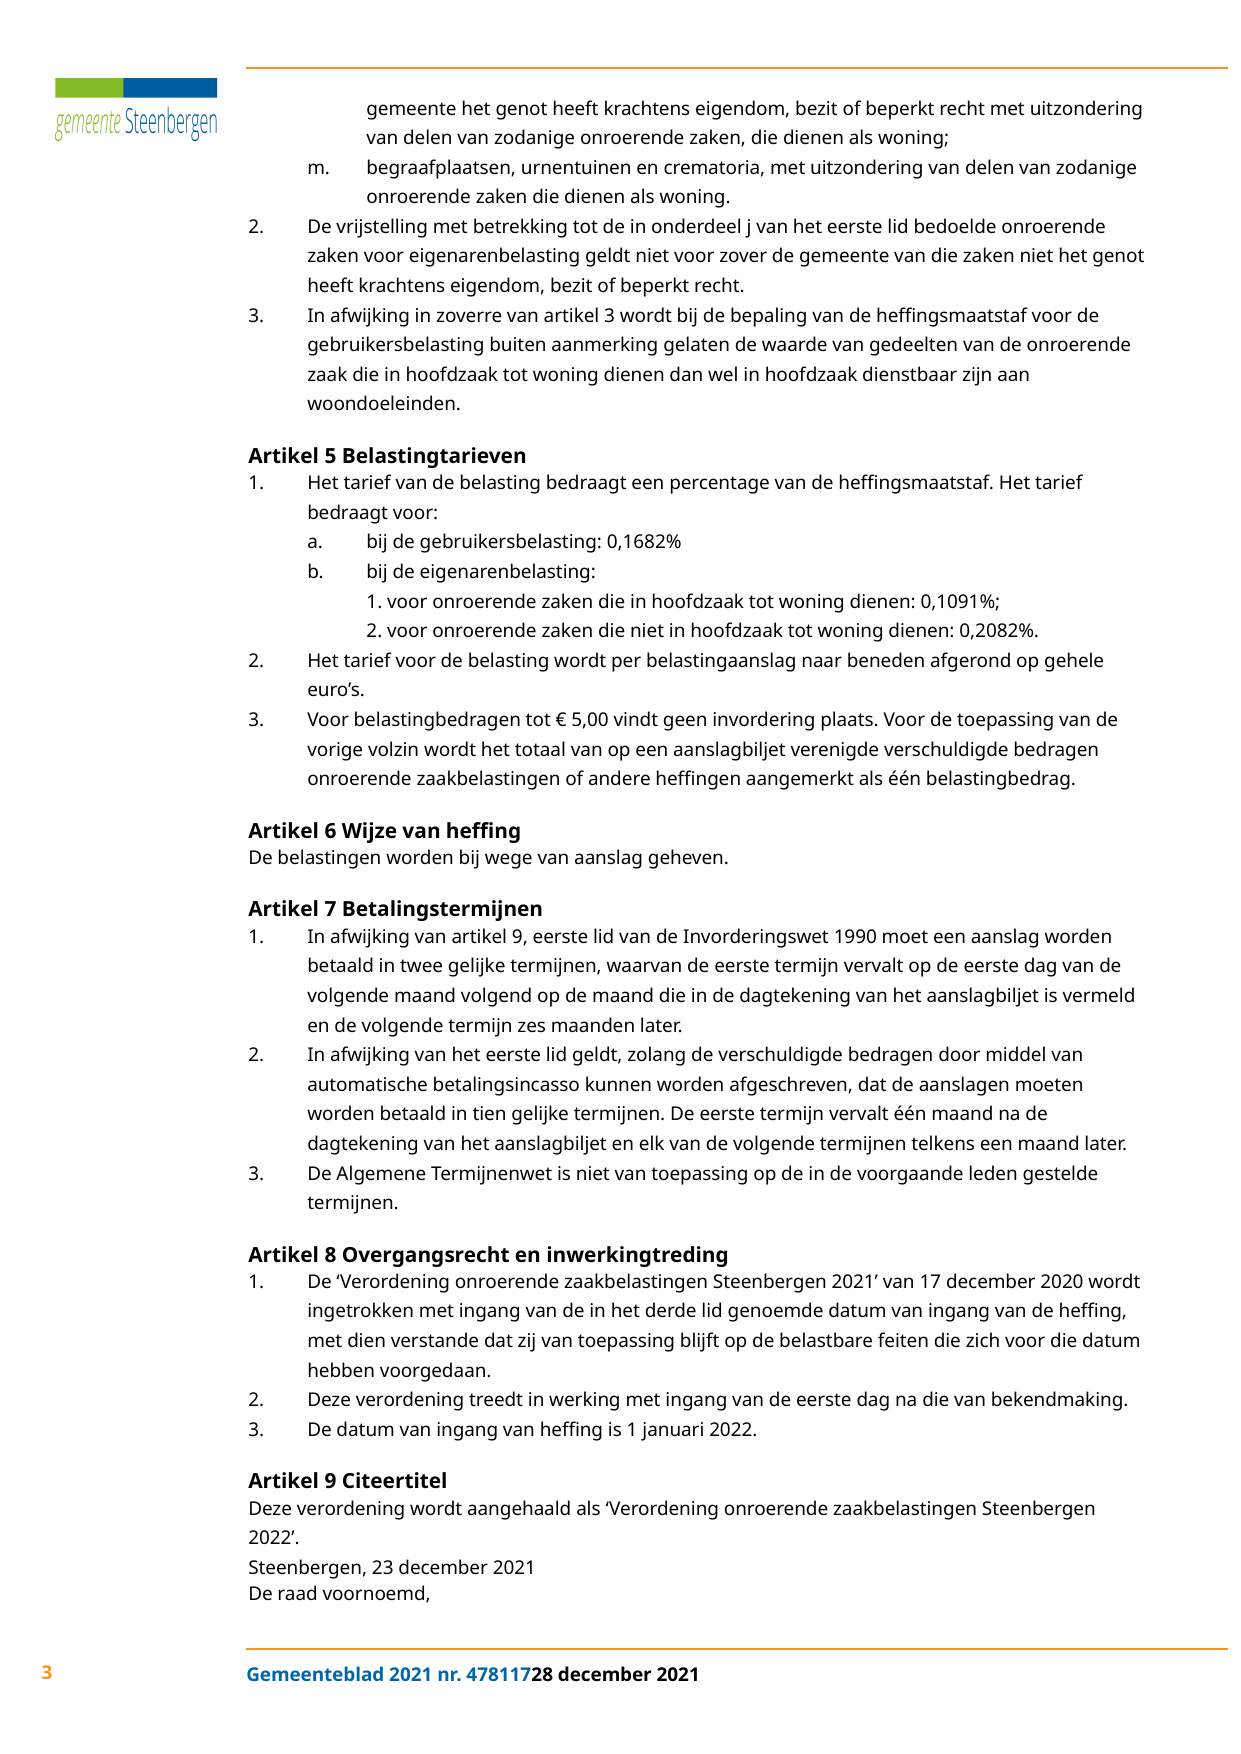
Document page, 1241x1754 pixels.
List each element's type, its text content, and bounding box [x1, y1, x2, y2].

list Voor belastingbedragen tot € 5,00 vindt geen invordering plaats. Voor de toepassing van de vorige volzin wordt het totaal van op een aanslagbiljet verenigde verschuldigde bedragen onroerende zaakbelastingen of andere heffingen aangemerkt als één belastingbedrag. [248, 706, 1152, 791]
list De ‘Verordening onroerende zaakbelastingen Steenbergen 2021’ van 17 december 2020 wordt ingetrokken met ingang van de in het derde lid genoemde datum van ingang van de heffing, met dien verstande dat zij van toepassing blijft op de belastbare feiten die zich voor die datum hebben voorgedaan. [248, 1268, 1152, 1383]
list In afwijking van artikel 9, eerste lid van de Invorderingswet 1990 moet een aanslag worden betaald in twee gelijke termijnen, waarvan de eerste termijn vervalt op de eerste dag van de volgende maand volgend op de maand die in de dagtekening van het aanslagbiljet is vermeld en de volgende termijn zes maanden later. [248, 923, 1152, 1037]
list Het tarief van de belasting bedraagt een percentage van de heffingsmaatstaf. Het tarief bedraagt voor: [248, 469, 1152, 525]
list De datum van ingang van heffing is 1 januari 2022. [248, 1416, 1152, 1442]
text Artikel 5 Belastingtarieven [248, 441, 1152, 469]
text Artikel 7 Betalingstermijnen [248, 894, 1152, 923]
list begraafplaatsen, urnentuinen en crematoria, met uitzondering van delen van zodanige onroerende zaken die dienen als woning. [307, 154, 1152, 209]
list In afwijking in zoverre van artikel 3 wordt bij de bepaling van de heffingsmaatstaf voor de gebruikersbelasting buiten aanmerking gelaten de waarde van gedeelten van de onroerende zaak die in hoofdzaak tot woning dienen dan wel in hoofdzaak dienstbaar zijn aan woondoeleinden. [248, 302, 1152, 416]
list 1. voor onroerende zaken die in hoofdzaak tot woning dienen: 0,1091%; [307, 588, 1152, 613]
list In afwijking van het eerste lid geldt, zolang de verschuldigde bedragen door middel van automatische betalingsincasso kunnen worden afgeschreven, dat de aanslagen moeten worden betaald in tien gelijke termijnen. De eerste termijn vervalt één maand na de dagtekening van het aanslagbiljet en elk van de volgende termijnen telkens een maand later. [248, 1041, 1152, 1156]
list 2. voor onroerende zaken die niet in hoofdzaak tot woning dienen: 0,2082%. [307, 617, 1152, 643]
picture [41, 47, 231, 172]
text Artikel 9 Citeertitel [248, 1466, 1152, 1495]
list gemeente het genot heeft krachtens eigendom, bezit of beperkt recht met uitzondering van delen van zodanige onroerende zaken, die dienen als woning; [307, 95, 1152, 150]
list bij de eigenarenbelasting: [307, 558, 1152, 584]
list De Algemene Termijnenwet is niet van toepassing op de in de voorgaande leden gestelde termijnen. [248, 1160, 1152, 1215]
text Artikel 8 Overgangsrecht en inwerkingtreding [248, 1240, 1152, 1268]
text Artikel 6 Wijze van heffing [248, 816, 1152, 844]
list bij de gebruikersbelasting: 0,1682% [307, 529, 1152, 554]
list Het tarief voor de belasting wordt per belastingaanslag naar beneden afgerond op gehele euro’s. [248, 647, 1152, 702]
list Deze verordening treedt in werking met ingang van de eerste dag na die van bekendmaking. [248, 1386, 1152, 1412]
text De belastingen worden bij wege van aanslag geheven. [248, 844, 1152, 870]
text Deze verordening wordt aangehaald als ‘Verordening onroerende zaakbelastingen Steenbergen 2022’. [248, 1495, 1152, 1550]
text Steenbergen, 23 december 2021 [248, 1554, 1152, 1580]
list De vrijstelling met betrekking tot de in onderdeel j van het eerste lid bedoelde onroerende zaken voor eigenarenbelasting geldt niet voor zover de gemeente van die zaken niet het genot heeft krachtens eigendom, bezit of beperkt recht. [248, 213, 1152, 298]
text De raad voornoemd, [248, 1580, 1152, 1606]
